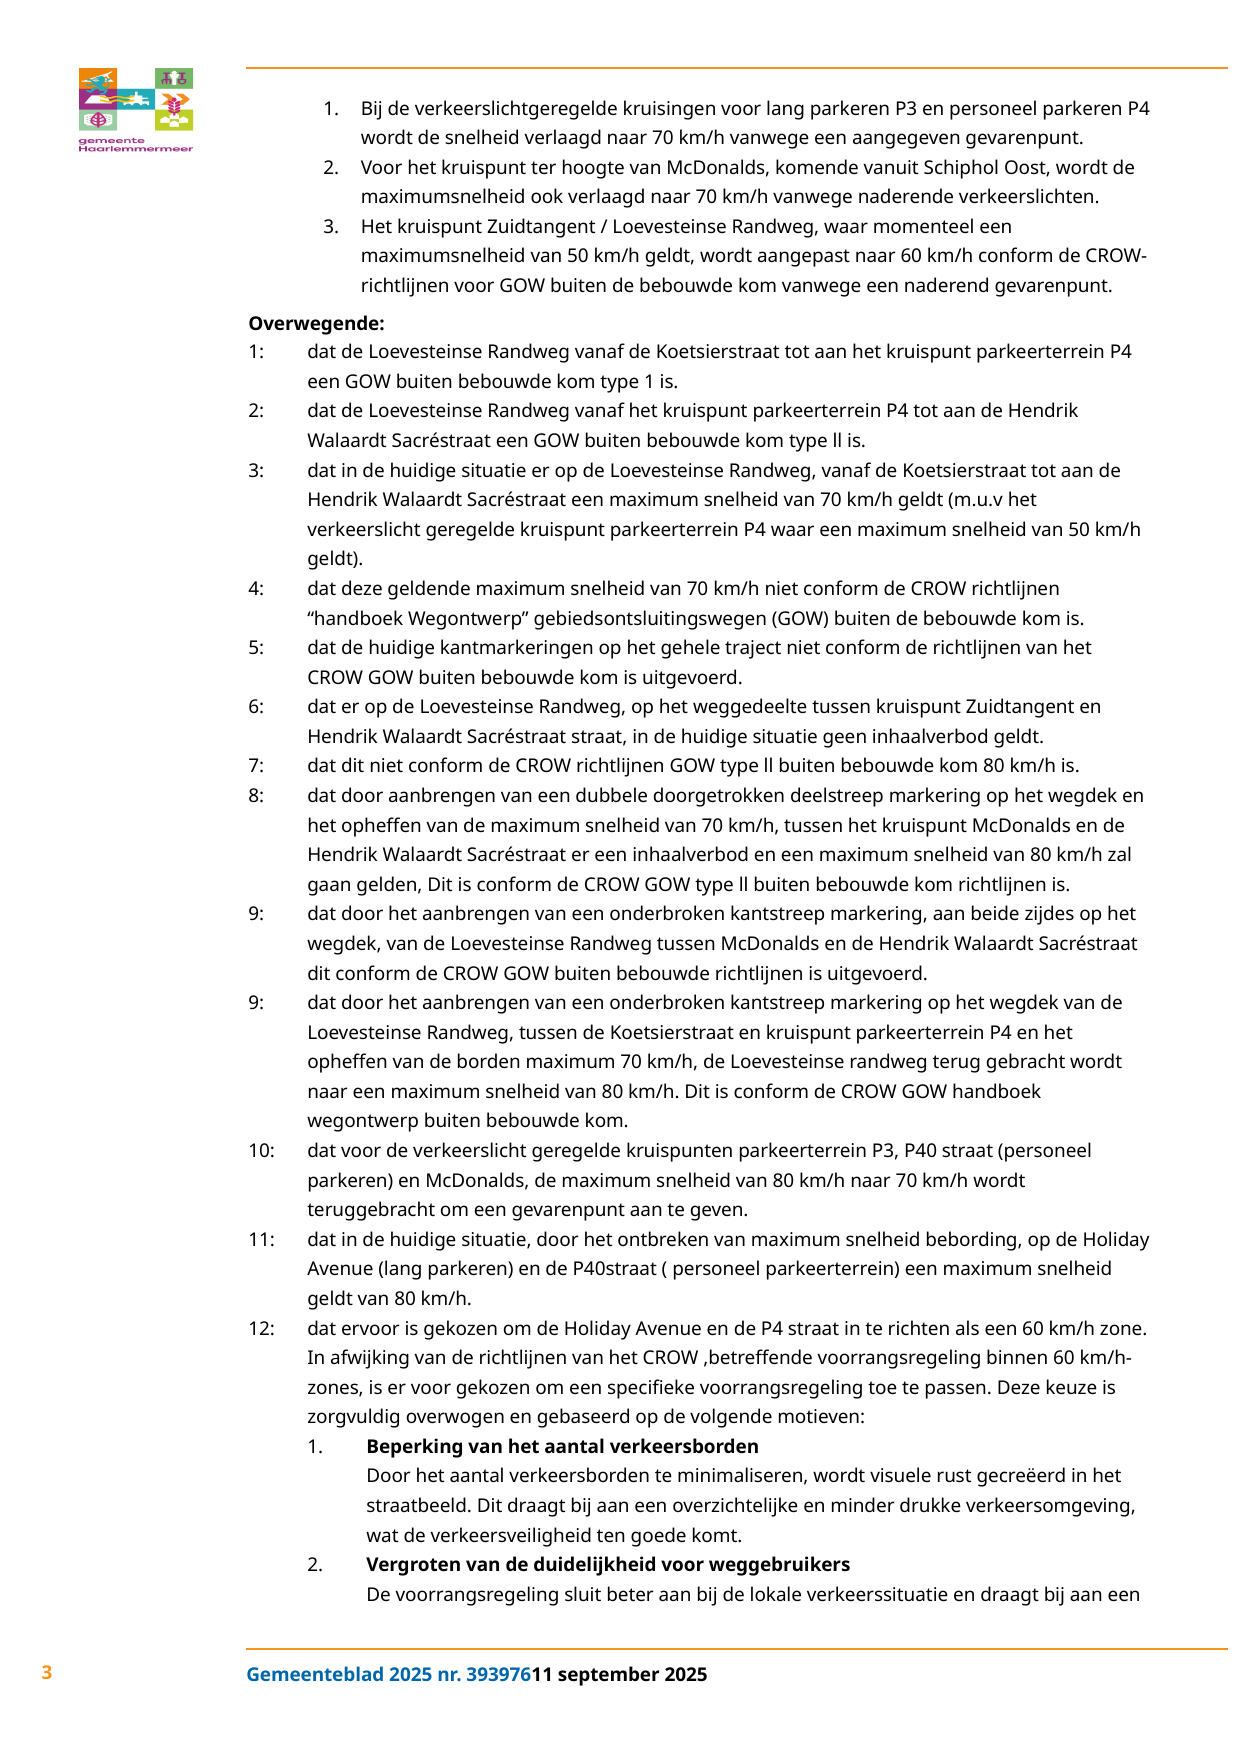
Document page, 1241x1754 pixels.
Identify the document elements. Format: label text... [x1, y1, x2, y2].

list Vergroten van de duidelijkheid voor weggebruikers [307, 1551, 1152, 1577]
list dat door het aanbrengen van een onderbroken kantstreep markering, aan beide zijdes op het wegdek, van de Loevesteinse Randweg tussen McDonalds en de Hendrik Walaardt Sacréstraat dit conform de CROW GOW buiten bebouwde richtlijnen is uitgevoerd. [248, 901, 1152, 986]
list Het kruispunt Zuidtangent / Loevesteinse Randweg, waar momenteel een maximumsnelheid van 50 km/h geldt, wordt aangepast naar 60 km/h conform de CROW-richtlijnen voor GOW buiten de bebouwde kom vanwege een naderend gevarenpunt. [323, 213, 1152, 298]
list Beperking van het aantal verkeersborden [307, 1433, 1152, 1459]
list dat ervoor is gekozen om de Holiday Avenue en de P4 straat in te richten als een 60 km/h zone. In afwijking van de richtlijnen van het CROW ,betreffende voorrangsregeling binnen 60 km/h-zones, is er voor gekozen om een specifieke voorrangsregeling toe te passen. Deze keuze is zorgvuldig overwogen en gebaseerd op de volgende motieven: [248, 1315, 1152, 1429]
list dat dit niet conform de CROW richtlijnen GOW type ll buiten bebouwde kom 80 km/h is. [248, 753, 1152, 778]
list De voorrangsregeling sluit beter aan bij de lokale verkeerssituatie en draagt bij aan een [307, 1581, 1152, 1607]
picture [41, 47, 231, 172]
list Door het aantal verkeersborden te minimaliseren, wordt visuele rust gecreëerd in het straatbeeld. Dit draagt bij aan een overzichtelijke en minder drukke verkeersomgeving, wat de verkeersveiligheid ten goede komt. [307, 1463, 1152, 1548]
list Bij de verkeerslichtgeregelde kruisingen voor lang parkeren P3 en personeel parkeren P4 wordt de snelheid verlaagd naar 70 km/h vanwege een aangegeven gevarenpunt. [323, 95, 1152, 150]
list dat voor de verkeerslicht geregelde kruispunten parkeerterrein P3, P40 straat (personeel parkeren) en McDonalds, de maximum snelheid van 80 km/h naar 70 km/h wordt teruggebracht om een gevarenpunt aan te geven. [248, 1137, 1152, 1222]
text Overwegende: [248, 310, 1152, 336]
list dat in de huidige situatie, door het ontbreken van maximum snelheid bebording, op de Holiday Avenue (lang parkeren) en de P40straat ( personeel parkeerterrein) een maximum snelheid geldt van 80 km/h. [248, 1226, 1152, 1311]
list dat deze geldende maximum snelheid van 70 km/h niet conform de CROW richtlijnen “handboek Wegontwerp” gebiedsontsluitingswegen (GOW) buiten de bebouwde kom is. [248, 575, 1152, 631]
list dat in de huidige situatie er op de Loevesteinse Randweg, vanaf de Koetsierstraat tot aan de Hendrik Walaardt Sacréstraat een maximum snelheid van 70 km/h geldt (m.u.v het verkeerslicht geregelde kruispunt parkeerterrein P4 waar een maximum snelheid van 50 km/h geldt). [248, 457, 1152, 571]
list dat door het aanbrengen van een onderbroken kantstreep markering op het wegdek van de Loevesteinse Randweg, tussen de Koetsierstraat en kruispunt parkeerterrein P4 en het opheffen van de borden maximum 70 km/h, de Loevesteinse randweg terug gebracht wordt naar een maximum snelheid van 80 km/h. Dit is conform de CROW GOW handboek wegontwerp buiten bebouwde kom. [248, 989, 1152, 1133]
list dat door aanbrengen van een dubbele doorgetrokken deelstreep markering op het wegdek en het opheffen van de maximum snelheid van 70 km/h, tussen het kruispunt McDonalds en de Hendrik Walaardt Sacréstraat er een inhaalverbod en een maximum snelheid van 80 km/h zal gaan gelden, Dit is conform de CROW GOW type ll buiten bebouwde kom richtlijnen is. [248, 782, 1152, 897]
list Voor het kruispunt ter hoogte van McDonalds, komende vanuit Schiphol Oost, wordt de maximumsnelheid ook verlaagd naar 70 km/h vanwege naderende verkeerslichten. [323, 154, 1152, 209]
list dat er op de Loevesteinse Randweg, op het weggedeelte tussen kruispunt Zuidtangent en Hendrik Walaardt Sacréstraat straat, in de huidige situatie geen inhaalverbod geldt. [248, 693, 1152, 749]
list dat de huidige kantmarkeringen op het gehele traject niet conform de richtlijnen van het CROW GOW buiten bebouwde kom is uitgevoerd. [248, 634, 1152, 690]
list dat de Loevesteinse Randweg vanaf het kruispunt parkeerterrein P4 tot aan de Hendrik Walaardt Sacréstraat een GOW buiten bebouwde kom type ll is. [248, 398, 1152, 453]
list dat de Loevesteinse Randweg vanaf de Koetsierstraat tot aan het kruispunt parkeerterrein P4 een GOW buiten bebouwde kom type 1 is. [248, 338, 1152, 394]
